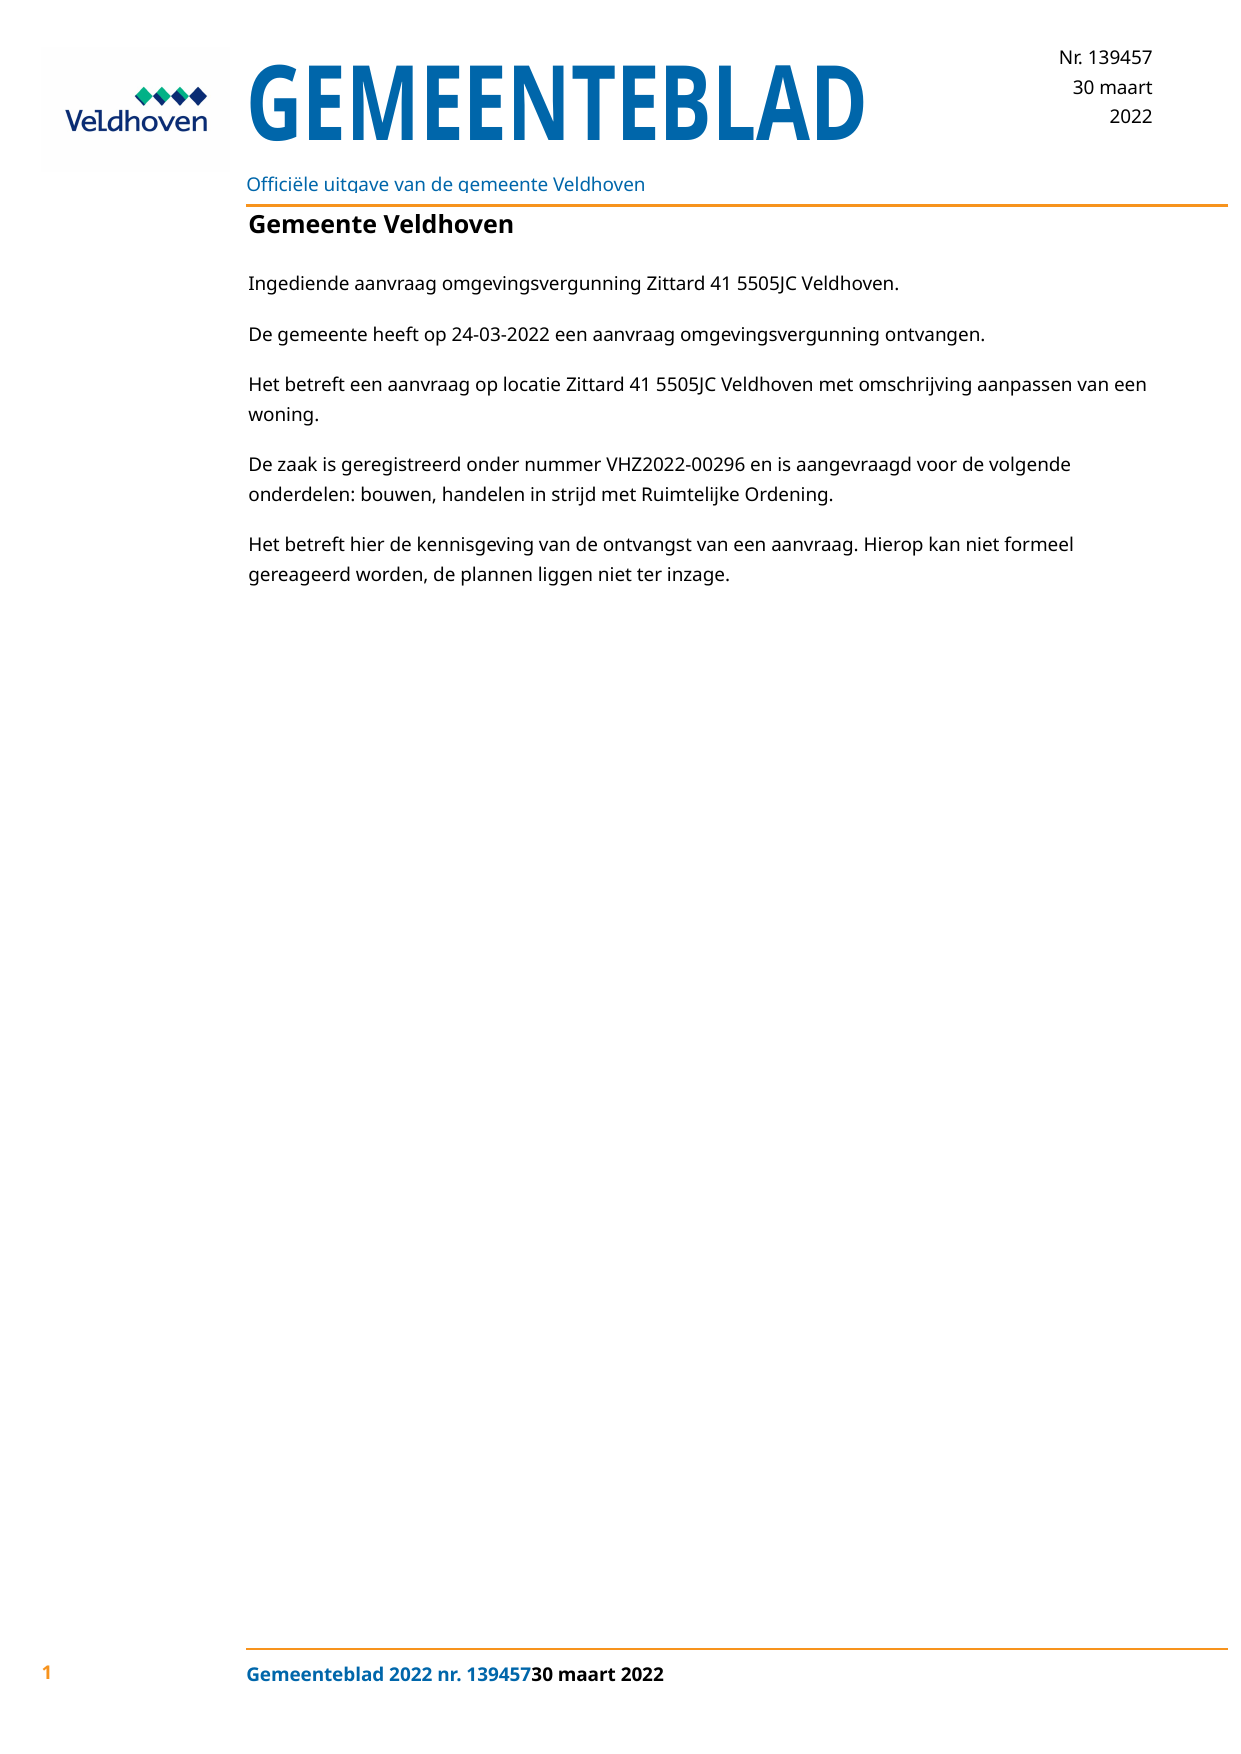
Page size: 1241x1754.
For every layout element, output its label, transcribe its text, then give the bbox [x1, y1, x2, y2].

picture [41, 47, 231, 172]
text De zaak is geregistreerd onder nummer VHZ2022-00296 en is aangevraagd voor de volgende onderdelen: bouwen, handelen in strijd met Ruimtelijke Ordening. [248, 451, 1152, 506]
text Het betreft hier de kennisgeving van de ontvangst van een aanvraag. Hierop kan niet formeel gereageerd worden, de plannen liggen niet ter inzage. [248, 531, 1152, 586]
text De gemeente heeft op 24-03-2022 een aanvraag omgevingsvergunning ontvangen. [248, 321, 1152, 346]
text Ingediende aanvraag omgevingsvergunning Zittard 41 5505JC Veldhoven. [248, 270, 1152, 296]
text Gemeente Veldhoven [248, 207, 1152, 241]
text Het betreft een aanvraag op locatie Zittard 41 5505JC Veldhoven met omschrijving aanpassen van een woning. [248, 371, 1152, 426]
